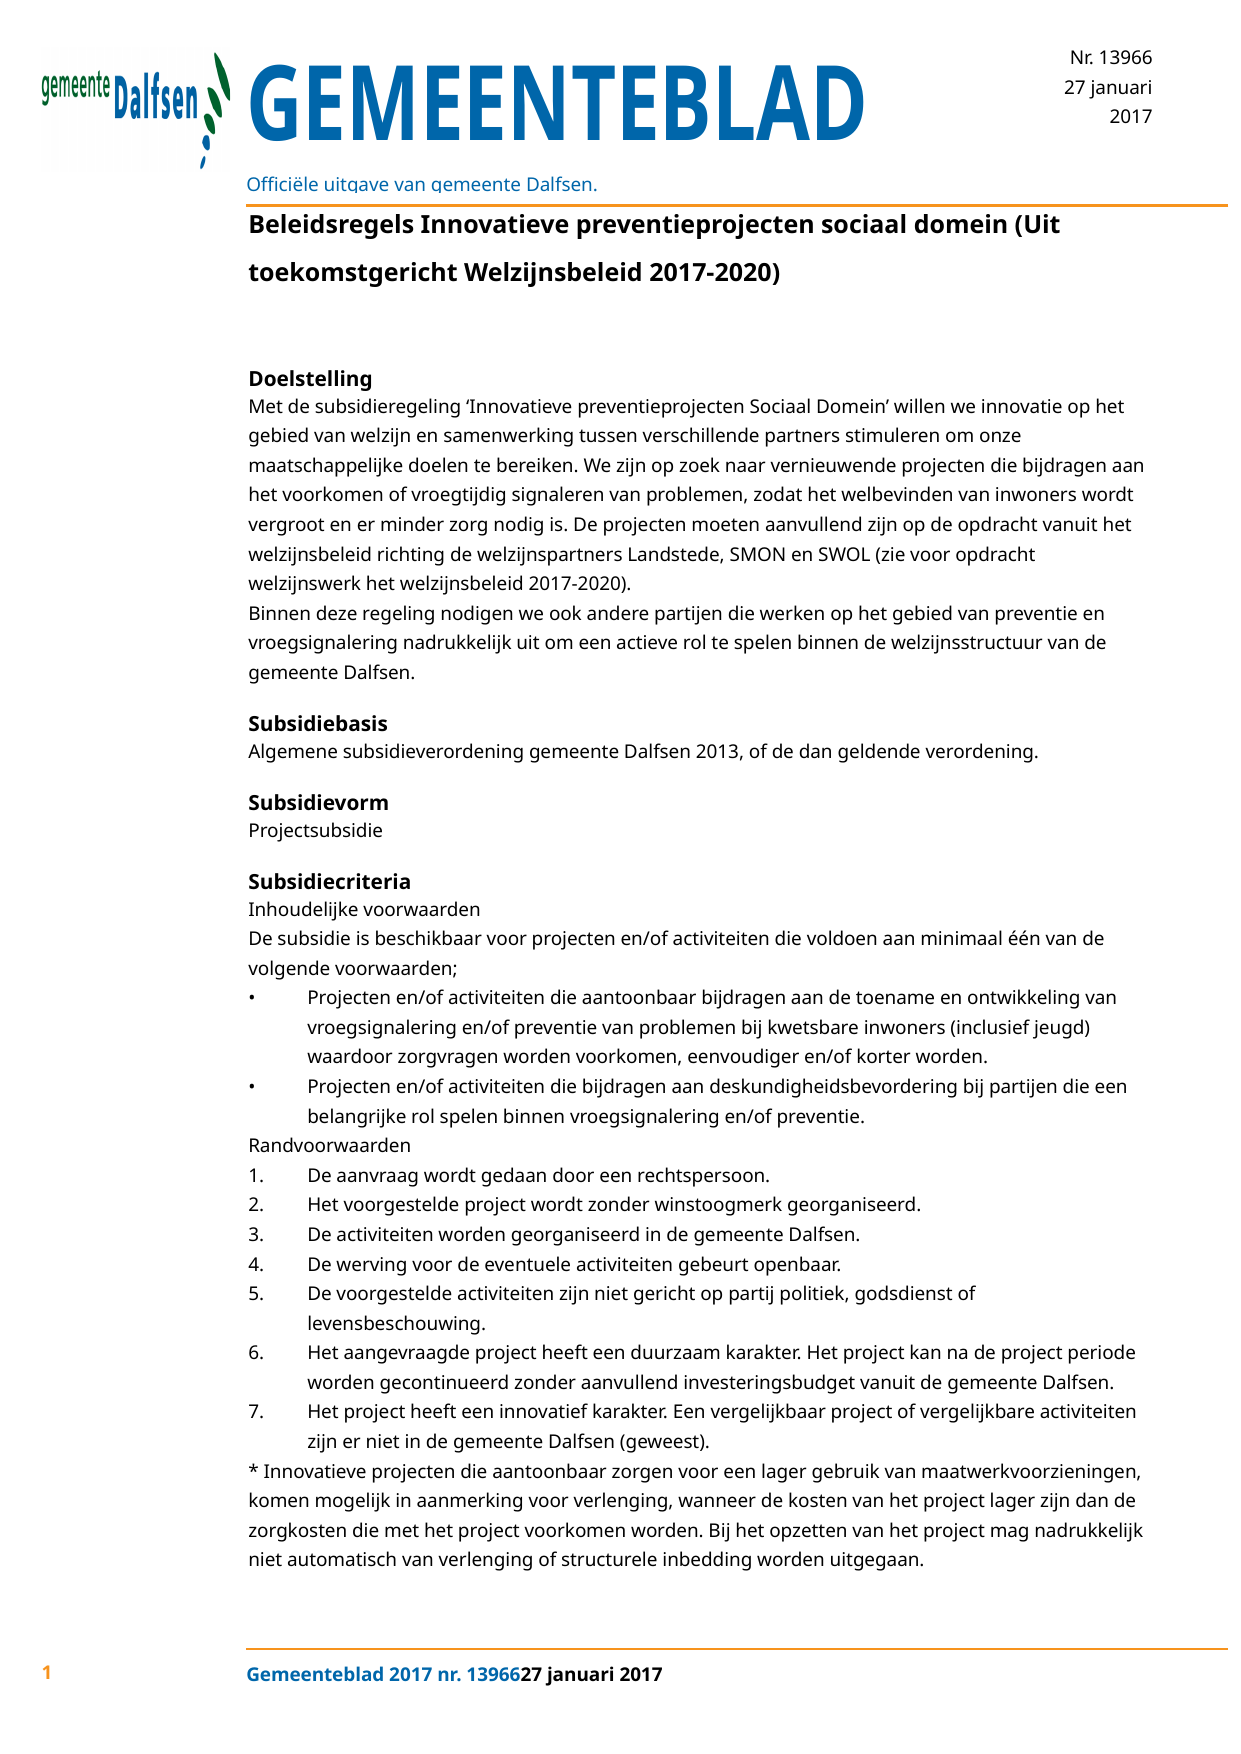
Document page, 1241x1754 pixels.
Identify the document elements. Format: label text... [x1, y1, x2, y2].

list Het aangevraagde project heeft een duurzaam karakter. Het project kan na de project periode worden gecontinueerd zonder aanvullend investeringsbudget vanuit de gemeente Dalfsen. [248, 1339, 1152, 1395]
text * Innovatieve projecten die aantoonbaar zorgen voor een lager gebruik van maatwerkvoorzieningen, komen mogelijk in aanmerking voor verlenging, wanneer de kosten van het project lager zijn dan de zorgkosten die met het project voorkomen worden. Bij het opzetten van het project mag nadrukkelijk niet automatisch van verlenging of structurele inbedding worden uitgegaan. [248, 1458, 1152, 1572]
text Projectsubsidie [248, 817, 1152, 843]
list De voorgestelde activiteiten zijn niet gericht op partij politiek, godsdienst of levensbeschouwing. [248, 1280, 1152, 1336]
list De werving voor de eventuele activiteiten gebeurt openbaar. [248, 1251, 1152, 1276]
text Subsidiebasis [248, 709, 1152, 738]
list Projecten en/of activiteiten die bijdragen aan deskundigheidsbevordering bij partijen die een belangrijke rol spelen binnen vroegsignalering en/of preventie. [248, 1073, 1152, 1128]
list Het voorgestelde project wordt zonder winstoogmerk georganiseerd. [248, 1192, 1152, 1217]
text Algemene subsidieverordening gemeente Dalfsen 2013, of de dan geldende verordening. [248, 738, 1152, 764]
list De activiteiten worden georganiseerd in de gemeente Dalfsen. [248, 1221, 1152, 1247]
text Subsidiecriteria [248, 867, 1152, 896]
text Beleidsregels Innovatieve preventieprojecten sociaal domein (Uit toekomstgericht Welzijnsbeleid 2017-2020) [248, 207, 1152, 288]
text Subsidievorm [248, 788, 1152, 817]
list Het project heeft een innovatief karakter. Een vergelijkbaar project of vergelijkbare activiteiten zijn er niet in de gemeente Dalfsen (geweest). [248, 1399, 1152, 1454]
text Met de subsidieregeling ‘Innovatieve preventieprojecten Sociaal Domein’ willen we innovatie op het gebied van welzijn en samenwerking tussen verschillende partners stimuleren om onze maatschappelijke doelen te bereiken. We zijn op zoek naar vernieuwende projecten die bijdragen aan het voorkomen of vroegtijdig signaleren van problemen, zodat het welbevinden van inwoners wordt vergroot en er minder zorg nodig is. De projecten moeten aanvullend zijn op de opdracht vanuit het welzijnsbeleid richting de welzijnspartners Landstede, SMON en SWOL (zie voor opdracht welzijnswerk het welzijnsbeleid 2017-2020). [248, 393, 1152, 596]
list De aanvraag wordt gedaan door een rechtspersoon. [248, 1162, 1152, 1188]
text De subsidie is beschikbaar voor projecten en/of activiteiten die voldoen aan minimaal één van de volgende voorwaarden; [248, 925, 1152, 981]
text Inhoudelijke voorwaarden [248, 896, 1152, 921]
picture [41, 47, 231, 172]
text Randvoorwaarden [248, 1132, 1152, 1158]
text Doelstelling [248, 364, 1152, 393]
list Projecten en/of activiteiten die aantoonbaar bijdragen aan de toename en ontwikkeling van vroegsignalering en/of preventie van problemen bij kwetsbare inwoners (inclusief jeugd) waardoor zorgvragen worden voorkomen, eenvoudiger en/of korter worden. [248, 984, 1152, 1069]
text Binnen deze regeling nodigen we ook andere partijen die werken op het gebied van preventie en vroegsignalering nadrukkelijk uit om een actieve rol te spelen binnen de welzijnsstructuur van de gemeente Dalfsen. [248, 600, 1152, 685]
